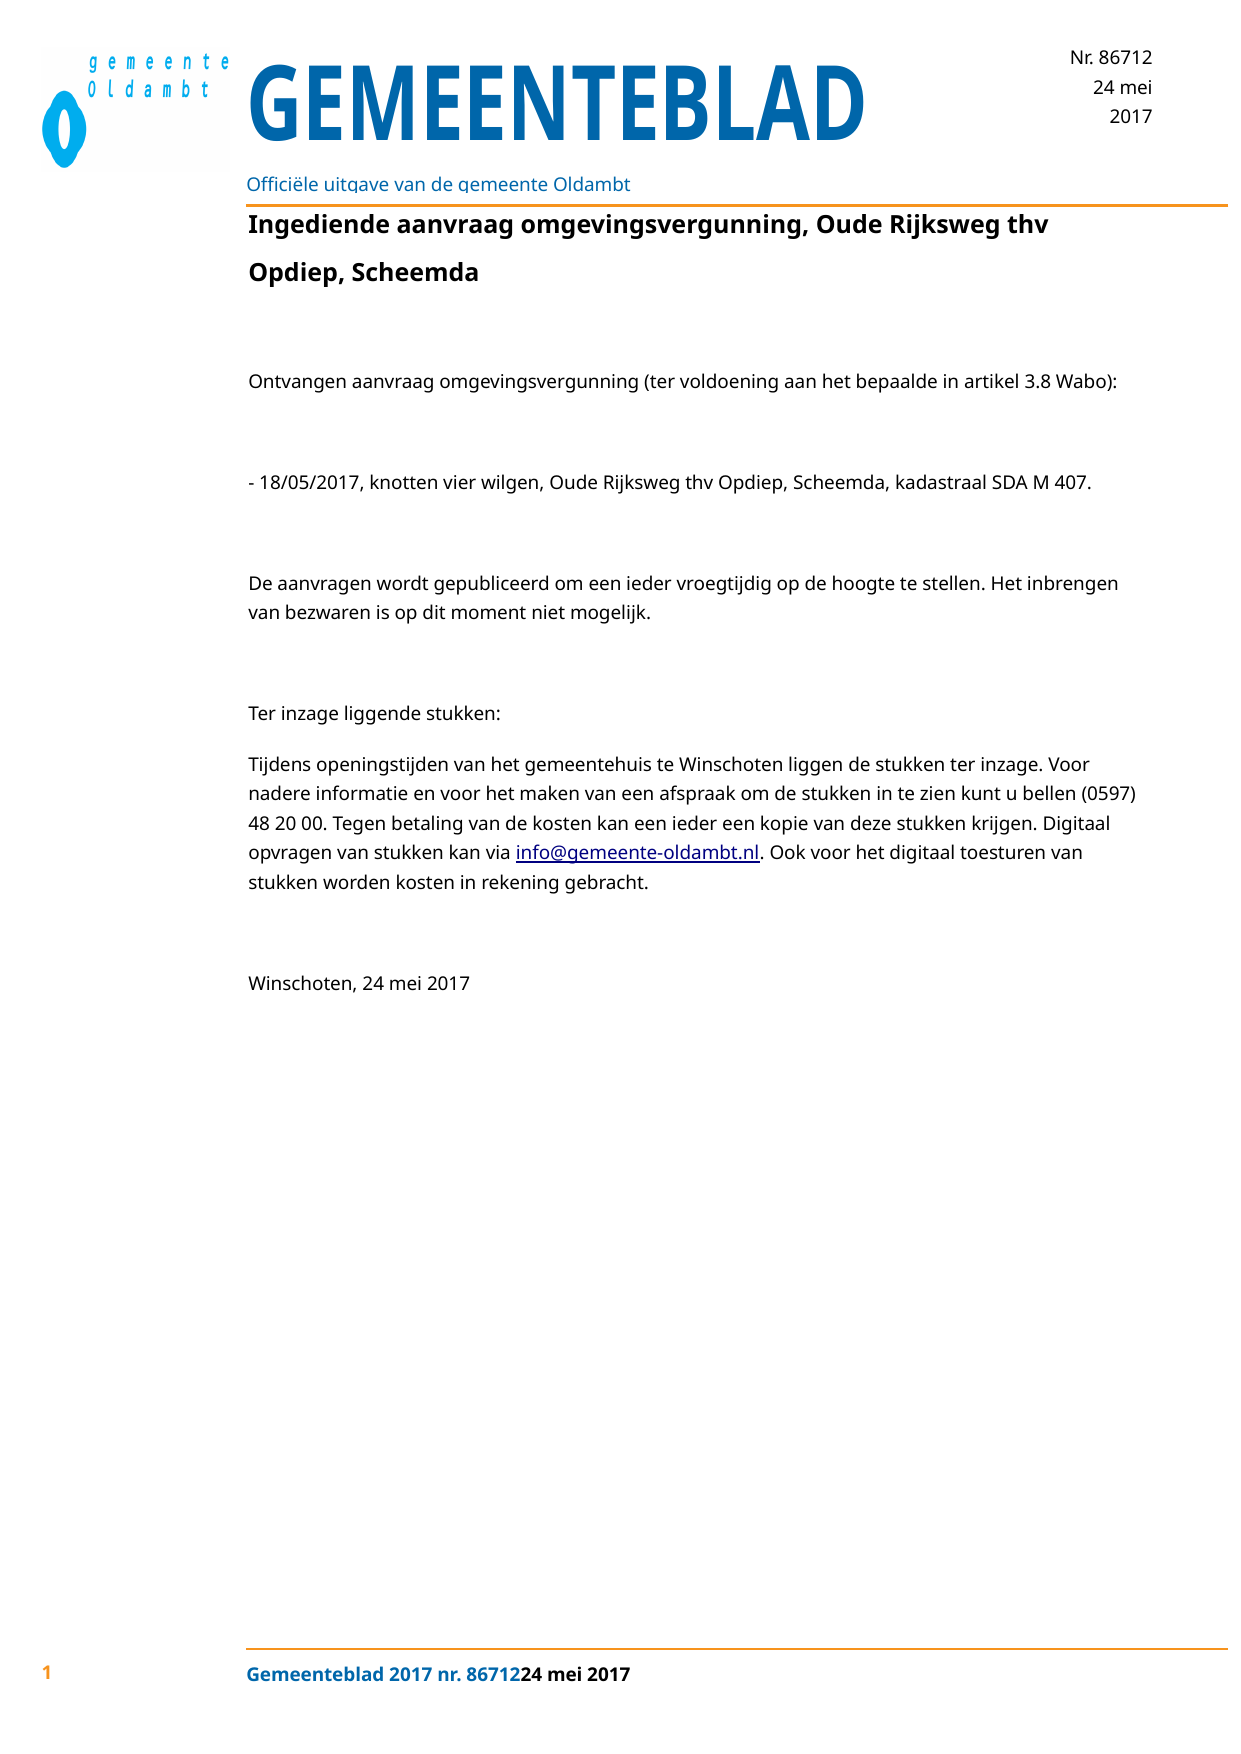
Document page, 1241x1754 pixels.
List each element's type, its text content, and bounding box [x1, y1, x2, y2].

text - 18/05/2017, knotten vier wilgen, Oude Rijksweg thv Opdiep, Scheemda, kadastraal SDA M 407. [248, 469, 1152, 495]
text De aanvragen wordt gepubliceerd om een ieder vroegtijdig op de hoogte te stellen. Het inbrengen van bezwaren is op dit moment niet mogelijk. [248, 570, 1152, 625]
text Ingediende aanvraag omgevingsvergunning, Oude Rijksweg thv Opdiep, Scheemda [248, 207, 1152, 288]
text Ter inzage liggende stukken: [248, 700, 1152, 726]
text Ontvangen aanvraag omgevingsvergunning (ter voldoening aan het bepaalde in artikel 3.8 Wabo): [248, 368, 1152, 394]
text Tijdens openingstijden van het gemeentehuis te Winschoten liggen de stukken ter inzage. Voor nadere informatie en voor het maken van een afspraak om de stukken in te zien kunt u bellen (0597) 48 20 00. Tegen betaling van de kosten kan een ieder een kopie van deze stukken krijgen. Digitaal opvragen van stukken kan via info@gemeente-oldambt.nl. Ook voor het digitaal toesturen van stukken worden kosten in rekening gebracht. [248, 751, 1152, 895]
picture [41, 47, 231, 172]
text Winschoten, 24 mei 2017 [248, 970, 1152, 996]
